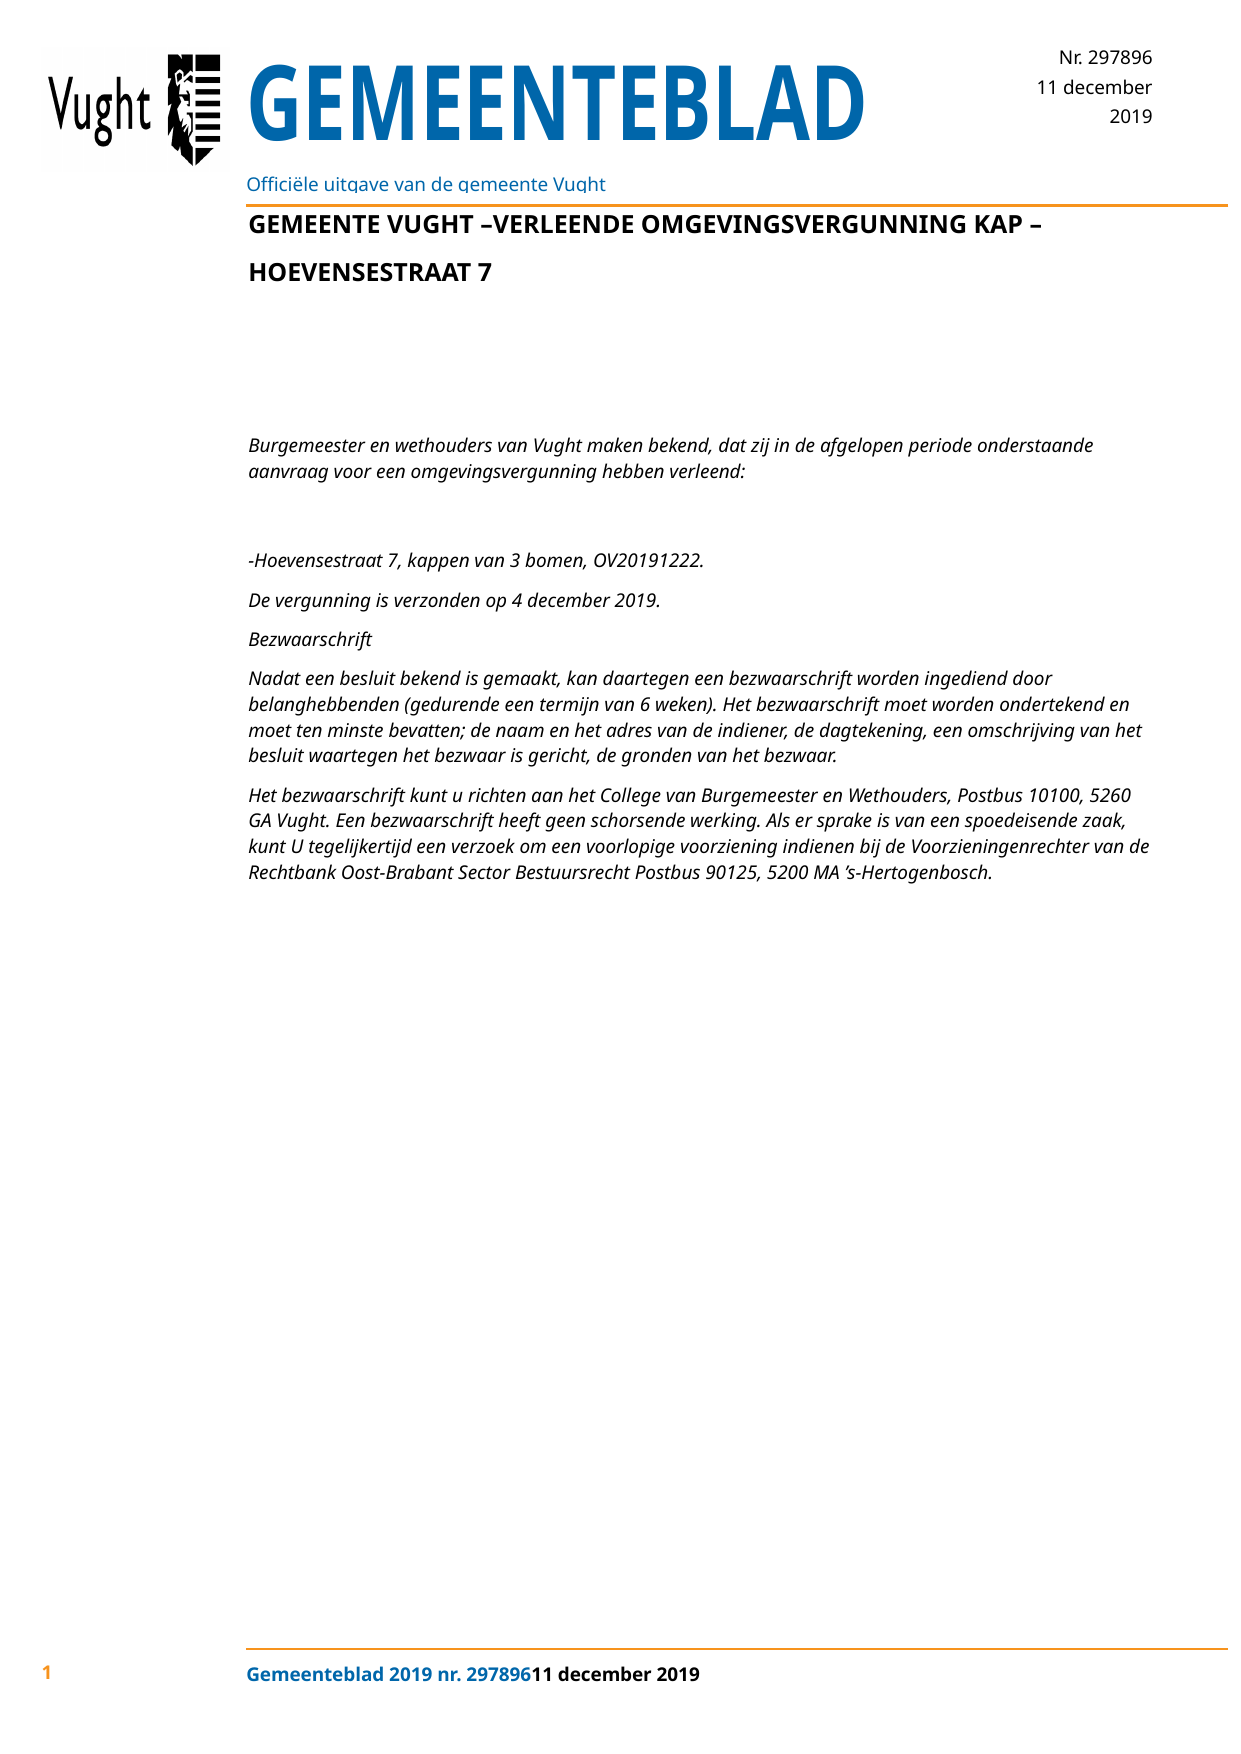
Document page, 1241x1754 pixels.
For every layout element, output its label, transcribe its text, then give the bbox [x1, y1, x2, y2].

text Het bezwaarschrift kunt u richten aan het College van Burgemeester en Wethouders, Postbus 10100, 5260 GA Vught. Een bezwaarschrift heeft geen schorsende werking. Als er sprake is van een spoedeisende zaak, kunt U tegelijkertijd een verzoek om een voorlopige voorziening indienen bij de Voorzieningenrechter van de Rechtbank Oost-Brabant Sector Bestuursrecht Postbus 90125, 5200 MA ’s-Hertogenbosch. [248, 782, 1152, 885]
text Nadat een besluit bekend is gemaakt, kan daartegen een bezwaarschrift worden ingediend door belanghebbenden (gedurende een termijn van 6 weken). Het bezwaarschrift moet worden ondertekend en moet ten minste bevatten; de naam en het adres van de indiener, de dagtekening, een omschrijving van het besluit waartegen het bezwaar is gericht, de gronden van het bezwaar. [248, 666, 1152, 768]
text -Hoevensestraat 7, kappen van 3 bomen, OV20191222. [248, 548, 1152, 573]
text De vergunning is verzonden op 4 december 2019. [248, 587, 1152, 613]
text GEMEENTE VUGHT –VERLEENDE OMGEVINGSVERGUNNING KAP – HOEVENSESTRAAT 7 [248, 207, 1152, 288]
picture [41, 47, 231, 172]
text Burgemeester en wethouders van Vught maken bekend, dat zij in de afgelopen periode onderstaande aanvraag voor een omgevingsvergunning hebben verleend: [248, 432, 1152, 484]
text Bezwaarschrift [248, 626, 1152, 652]
